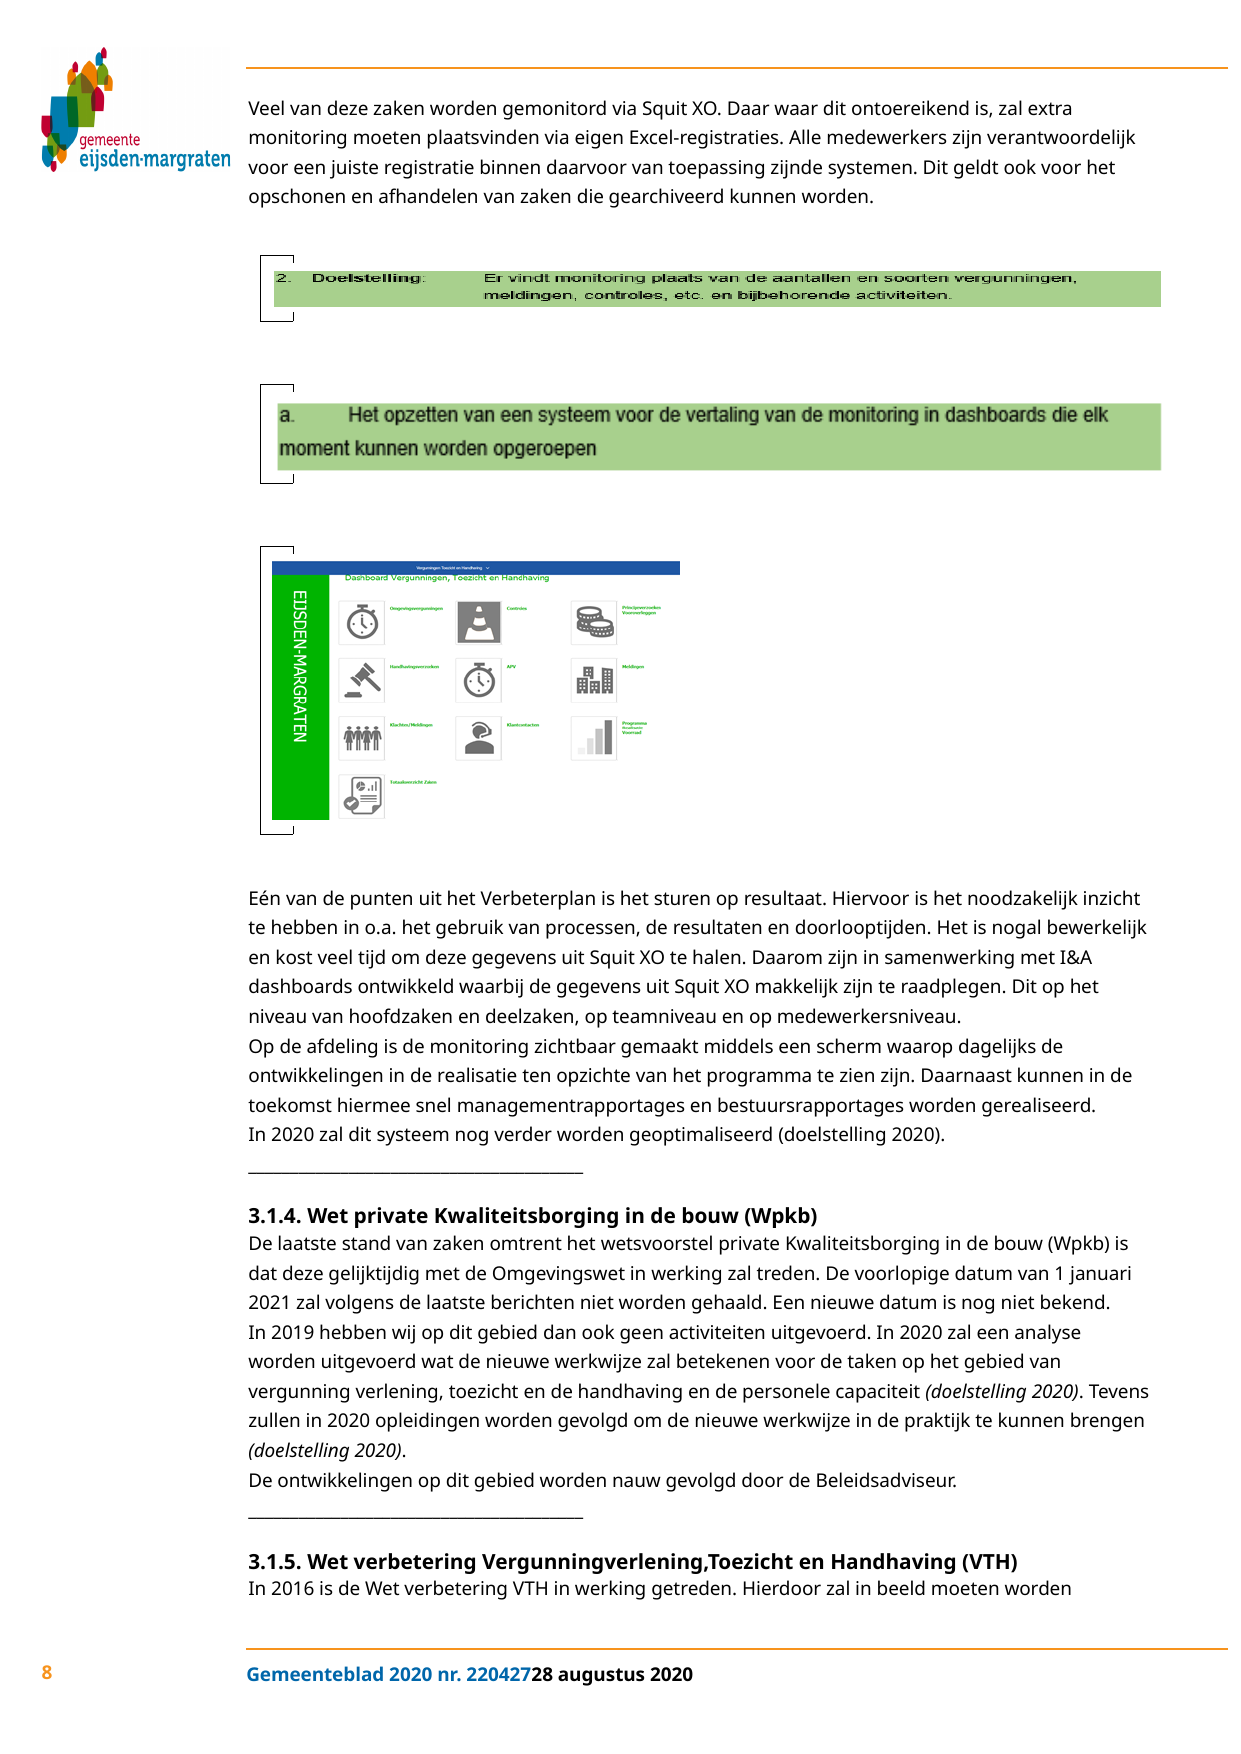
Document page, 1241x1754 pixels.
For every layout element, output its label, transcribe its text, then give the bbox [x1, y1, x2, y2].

picture [268, 392, 1173, 474]
picture [41, 47, 231, 172]
text ________________________________________ [248, 1496, 1152, 1522]
text 3.1.4. Wet private Kwaliteitsborging in de bouw (Wpkb) [248, 1202, 1152, 1230]
picture [268, 263, 1173, 312]
text De laatste stand van zaken omtrent het wetsvoorstel private Kwaliteitsborging in de bouw (Wpkb) is dat deze gelijktijdig met de Omgevingswet in werking zal treden. De voorlopige datum van 1 januari 2021 zal volgens de laatste berichten niet worden gehaald. Een nieuwe datum is nog niet bekend. [248, 1230, 1152, 1315]
text 3.1.5. Wet verbetering Vergunningverlening,Toezicht en Handhaving (VTH) [248, 1547, 1152, 1575]
text In 2019 hebben wij op dit gebied dan ook geen activiteiten uitgevoerd. In 2020 zal een analyse worden uitgevoerd wat de nieuwe werkwijze zal betekenen voor de taken op het gebied van vergunning verlening, toezicht en de handhaving en de personele capaciteit (doelstelling 2020). Tevens zullen in 2020 opleidingen worden gevolgd om de nieuwe werkwijze in de praktijk te kunnen brengen (doelstelling 2020). [248, 1319, 1152, 1463]
text De ontwikkelingen op dit gebied worden nauw gevolgd door de Beleidsadviseur. [248, 1467, 1152, 1492]
text In 2016 is de Wet verbetering VTH in werking getreden. Hierdoor zal in beeld moeten worden [248, 1575, 1152, 1601]
text Eén van de punten uit het Verbeterplan is het sturen op resultaat. Hiervoor is het noodzakelijk inzicht te hebben in o.a. het gebruik van processen, de resultaten en doorlooptijden. Het is nogal bewerkelijk en kost veel tijd om deze gegevens uit Squit XO te halen. Daarom zijn in samenwerking met I&A dashboards ontwikkeld waarbij de gegevens uit Squit XO makkelijk zijn te raadplegen. Dit op het niveau van hoofdzaken en deelzaken, op teamniveau en op medewerkersniveau. [248, 885, 1152, 1029]
text Op de afdeling is de monitoring zichtbaar gemaakt middels een scherm waarop dagelijks de ontwikkelingen in de realisatie ten opzichte van het programma te zien zijn. Daarnaast kunnen in de toekomst hiermee snel managementrapportages en bestuursrapportages worden gerealiseerd. [248, 1033, 1152, 1118]
text Veel van deze zaken worden gemonitord via Squit XO. Daar waar dit ontoereikend is, zal extra monitoring moeten plaatsvinden via eigen Excel-registraties. Alle medewerkers zijn verantwoordelijk voor een juiste registratie binnen daarvoor van toepassing zijnde systemen. Dit geldt ook voor het opschonen en afhandelen van zaken die gearchiveerd kunnen worden. [248, 95, 1152, 209]
text ________________________________________ [248, 1151, 1152, 1177]
picture [268, 554, 683, 826]
text In 2020 zal dit systeem nog verder worden geoptimaliseerd (doelstelling 2020). [248, 1122, 1152, 1147]
